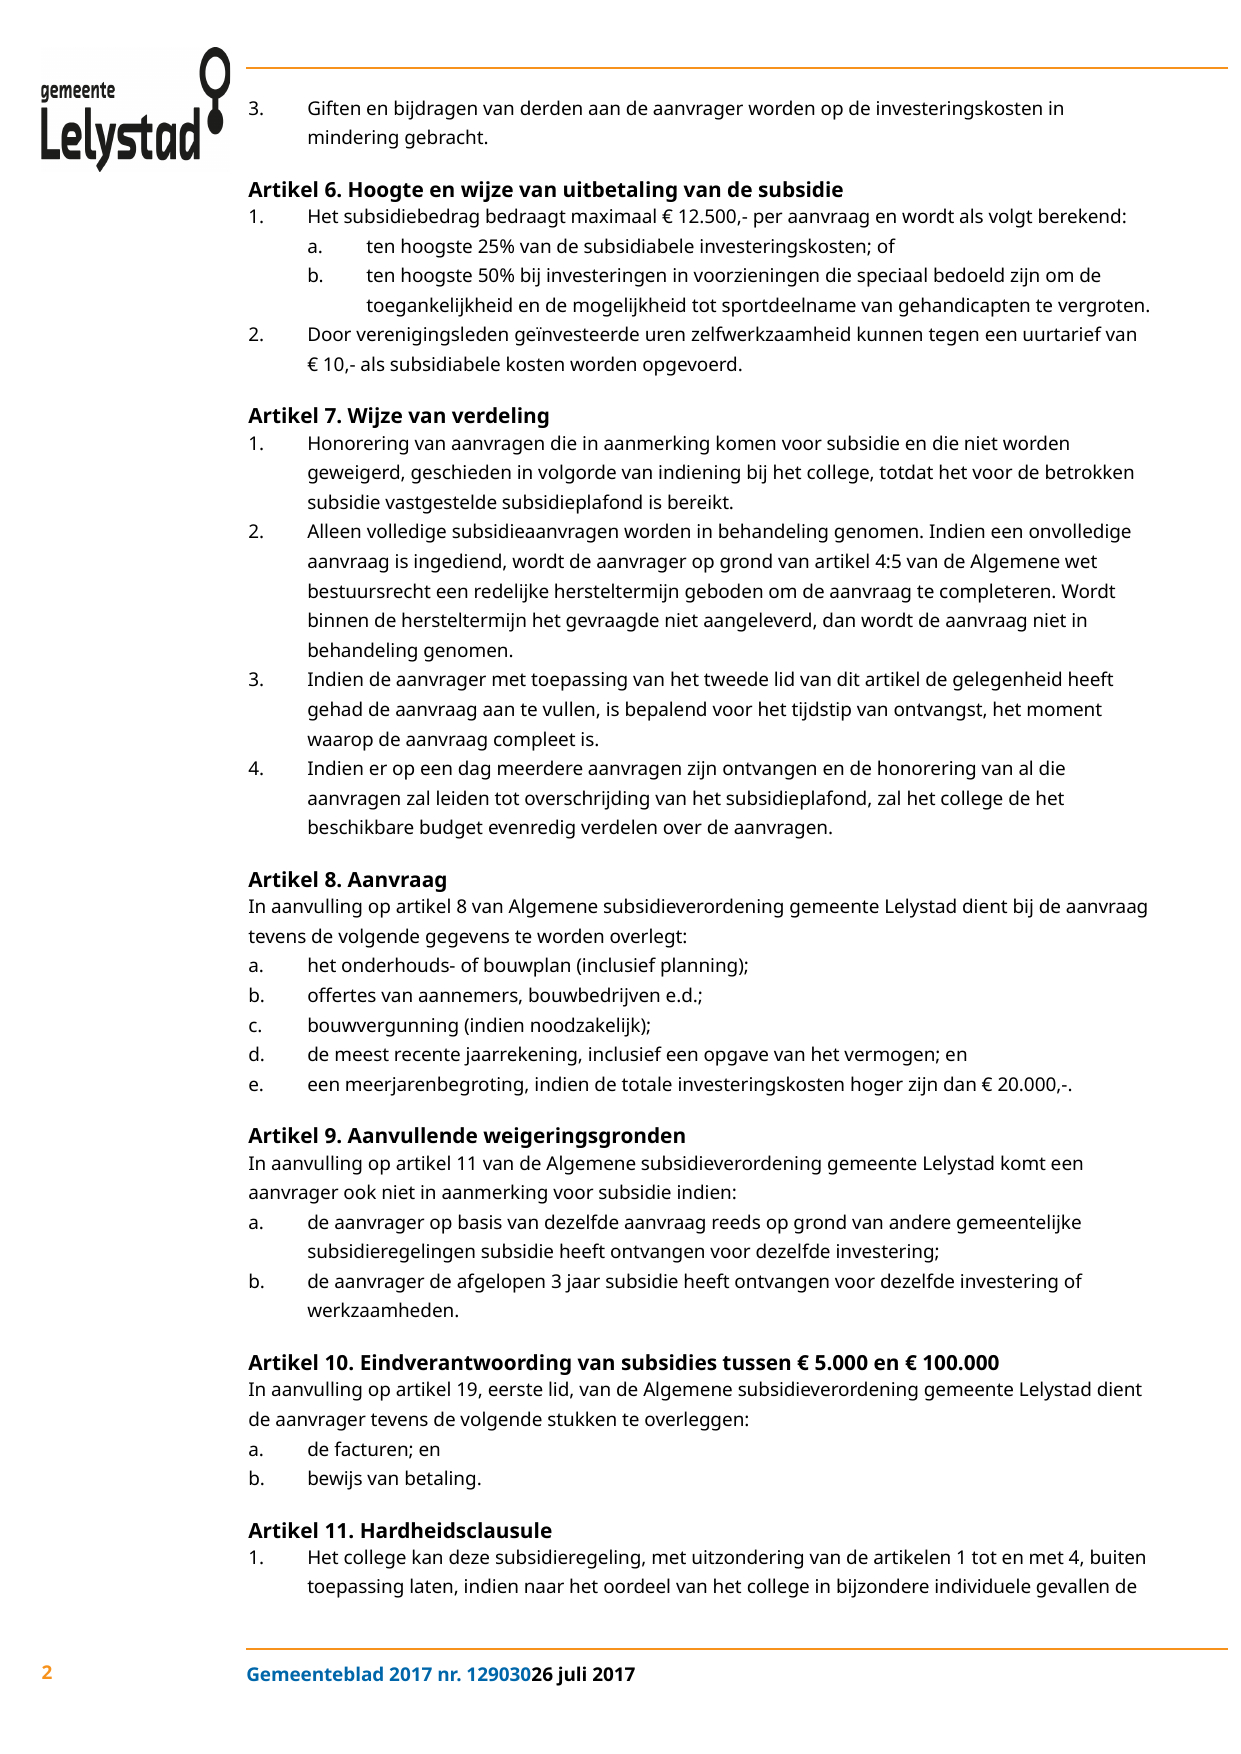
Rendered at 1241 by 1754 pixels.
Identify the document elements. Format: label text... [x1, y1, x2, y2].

list de meest recente jaarrekening, inclusief een opgave van het vermogen; en [248, 1041, 1152, 1067]
list Het subsidiebedrag bedraagt maximaal € 12.500,- per aanvraag en wordt als volgt berekend: [248, 203, 1152, 229]
text In aanvulling op artikel 11 van de Algemene subsidieverordening gemeente Lelystad komt een aanvrager ook niet in aanmerking voor subsidie indien: [248, 1150, 1152, 1205]
list de aanvrager op basis van dezelfde aanvraag reeds op grond van andere gemeentelijke subsidieregelingen subsidie heeft ontvangen voor dezelfde investering; [248, 1209, 1152, 1264]
list bouwvergunning (indien noodzakelijk); [248, 1012, 1152, 1037]
list een meerjarenbegroting, indien de totale investeringskosten hoger zijn dan € 20.000,-. [248, 1071, 1152, 1097]
list Indien er op een dag meerdere aanvragen zijn ontvangen en de honorering van al die aanvragen zal leiden tot overschrijding van het subsidieplafond, zal het college de het beschikbare budget evenredig verdelen over de aanvragen. [248, 755, 1152, 840]
list € 10,- als subsidiabele kosten worden opgevoerd. [248, 351, 1152, 377]
list Honorering van aanvragen die in aanmerking komen voor subsidie en die niet worden geweigerd, geschieden in volgorde van indiening bij het college, totdat het voor de betrokken subsidie vastgestelde subsidieplafond is bereikt. [248, 430, 1152, 515]
list ten hoogste 50% bij investeringen in voorzieningen die speciaal bedoeld zijn om de toegankelijkheid en de mogelijkheid tot sportdeelname van gehandicapten te vergroten. [307, 262, 1152, 318]
list bewijs van betaling. [248, 1465, 1152, 1491]
text Artikel 11. Hardheidsclausule [248, 1516, 1152, 1544]
list het onderhouds- of bouwplan (inclusief planning); [248, 953, 1152, 978]
list de aanvrager de afgelopen 3 jaar subsidie heeft ontvangen voor dezelfde investering of werkzaamheden. [248, 1268, 1152, 1323]
text Artikel 10. Eindverantwoording van subsidies tussen € 5.000 en € 100.000 [248, 1348, 1152, 1377]
text In aanvulling op artikel 19, eerste lid, van de Algemene subsidieverordening gemeente Lelystad dient de aanvrager tevens de volgende stukken te overleggen: [248, 1377, 1152, 1432]
text Artikel 7. Wijze van verdeling [248, 402, 1152, 430]
text Artikel 6. Hoogte en wijze van uitbetaling van de subsidie [248, 175, 1152, 203]
list offertes van aannemers, bouwbedrijven e.d.; [248, 982, 1152, 1008]
list Het college kan deze subsidieregeling, met uitzondering van de artikelen 1 tot en met 4, buiten toepassing laten, indien naar het oordeel van het college in bijzondere individuele gevallen de [248, 1544, 1152, 1599]
text Artikel 8. Aanvraag [248, 865, 1152, 893]
list Indien de aanvrager met toepassing van het tweede lid van dit artikel de gelegenheid heeft gehad de aanvraag aan te vullen, is bepalend voor het tijdstip van ontvangst, het moment waarop de aanvraag compleet is. [248, 667, 1152, 752]
picture [41, 47, 231, 172]
text In aanvulling op artikel 8 van Algemene subsidieverordening gemeente Lelystad dient bij de aanvraag tevens de volgende gegevens te worden overlegt: [248, 893, 1152, 949]
list de facturen; en [248, 1436, 1152, 1461]
list Giften en bijdragen van derden aan de aanvrager worden op de investeringskosten in mindering gebracht. [248, 95, 1152, 150]
list ten hoogste 25% van de subsidiabele investeringskosten; of [307, 233, 1152, 258]
text Artikel 9. Aanvullende weigeringsgronden [248, 1121, 1152, 1150]
list Alleen volledige subsidieaanvragen worden in behandeling genomen. Indien een onvolledige aanvraag is ingediend, wordt de aanvrager op grond van artikel 4:5 van de Algemene wet bestuursrecht een redelijke hersteltermijn geboden om de aanvraag te completeren. Wordt binnen de hersteltermijn het gevraagde niet aangeleverd, dan wordt de aanvraag niet in behandeling genomen. [248, 519, 1152, 663]
list Door verenigingsleden geïnvesteerde uren zelfwerkzaamheid kunnen tegen een uurtarief van [248, 322, 1152, 347]
